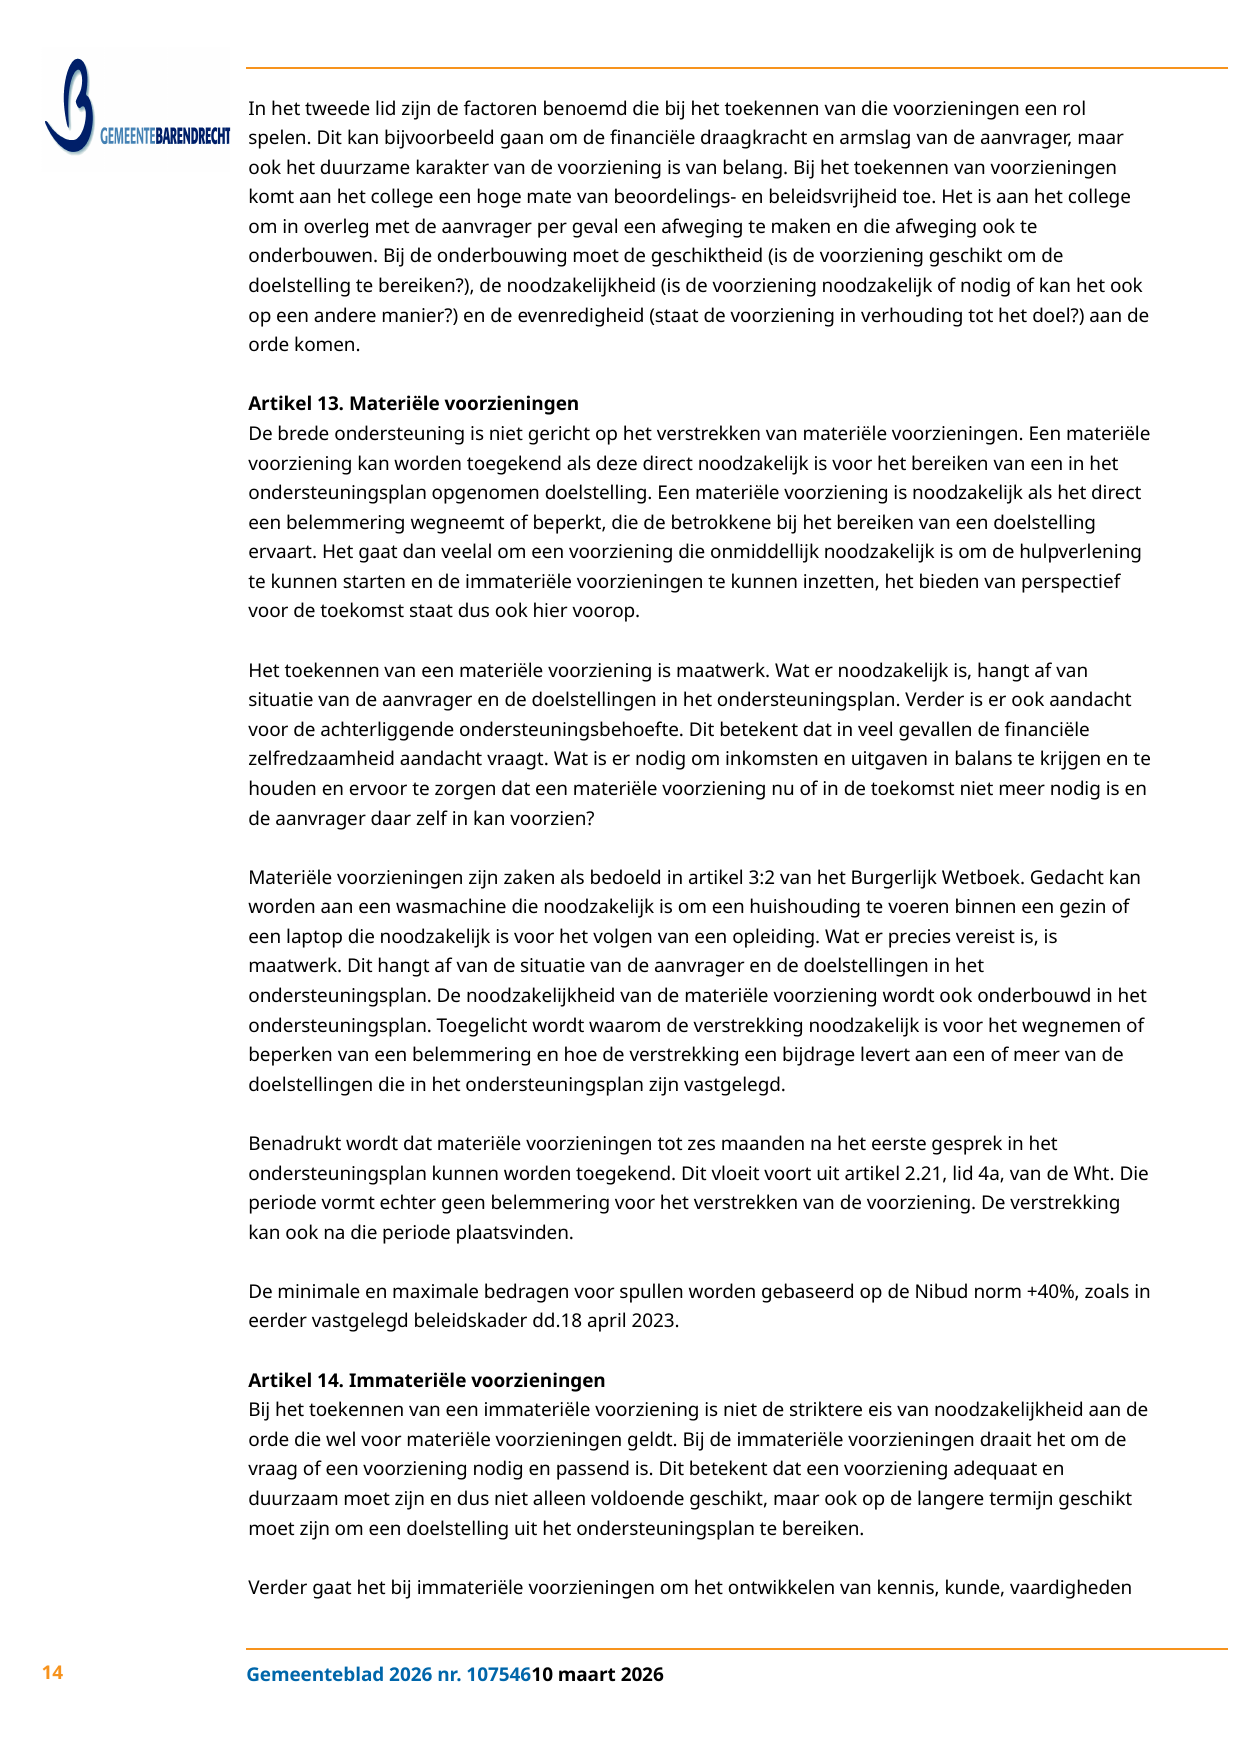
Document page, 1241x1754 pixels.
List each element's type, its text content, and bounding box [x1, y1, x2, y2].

text Artikel 13. Materiële voorzieningen [248, 391, 1152, 416]
text Verder gaat het bij immateriële voorzieningen om het ontwikkelen van kennis, kunde, vaardigheden [248, 1574, 1152, 1600]
text Materiële voorzieningen zijn zaken als bedoeld in artikel 3:2 van het Burgerlijk Wetboek. Gedacht kan worden aan een wasmachine die noodzakelijk is om een huishouding te voeren binnen een gezin of een laptop die noodzakelijk is voor het volgen van een opleiding. Wat er precies vereist is, is maatwerk. Dit hangt af van de situatie van de aanvrager en de doelstellingen in het ondersteuningsplan. De noodzakelijkheid van de materiële voorziening wordt ook onderbouwd in het ondersteuningsplan. Toegelicht wordt waarom de verstrekking noodzakelijk is voor het wegnemen of beperken van een belemmering en hoe de verstrekking een bijdrage levert aan een of meer van de doelstellingen die in het ondersteuningsplan zijn vastgelegd. [248, 864, 1152, 1097]
text Benadrukt wordt dat materiële voorzieningen tot zes maanden na het eerste gesprek in het ondersteuningsplan kunnen worden toegekend. Dit vloeit voort uit artikel 2.21, lid 4a, van de Wht. Die periode vormt echter geen belemmering voor het verstrekken van de voorziening. De verstrekking kan ook na die periode plaatsvinden. [248, 1130, 1152, 1245]
text Het toekennen van een materiële voorziening is maatwerk. Wat er noodzakelijk is, hangt af van situatie van de aanvrager en de doelstellingen in het ondersteuningsplan. Verder is er ook aandacht voor de achterliggende ondersteuningsbehoefte. Dit betekent dat in veel gevallen de financiële zelfredzaamheid aandacht vraagt. Wat is er nodig om inkomsten en uitgaven in balans te krijgen en te houden en ervoor te zorgen dat een materiële voorziening nu of in de toekomst niet meer nodig is en de aanvrager daar zelf in kan voorzien? [248, 657, 1152, 831]
text Artikel 14. Immateriële voorzieningen [248, 1367, 1152, 1393]
picture [41, 47, 231, 172]
text De brede ondersteuning is niet gericht op het verstrekken van materiële voorzieningen. Een materiële voorziening kan worden toegekend als deze direct noodzakelijk is voor het bereiken van een in het ondersteuningsplan opgenomen doelstelling. Een materiële voorziening is noodzakelijk als het direct een belemmering wegneemt of beperkt, die de betrokkene bij het bereiken van een doelstelling ervaart. Het gaat dan veelal om een voorziening die onmiddellijk noodzakelijk is om de hulpverlening te kunnen starten en de immateriële voorzieningen te kunnen inzetten, het bieden van perspectief voor de toekomst staat dus ook hier voorop. [248, 420, 1152, 623]
text De minimale en maximale bedragen voor spullen worden gebaseerd op de Nibud norm +40%, zoals in eerder vastgelegd beleidskader dd.18 april 2023. [248, 1278, 1152, 1333]
text In het tweede lid zijn de factoren benoemd die bij het toekennen van die voorzieningen een rol spelen. Dit kan bijvoorbeeld gaan om de financiële draagkracht en armslag van de aanvrager, maar ook het duurzame karakter van de voorziening is van belang. Bij het toekennen van voorzieningen komt aan het college een hoge mate van beoordelings- en beleidsvrijheid toe. Het is aan het college om in overleg met de aanvrager per geval een afweging te maken en die afweging ook te onderbouwen. Bij de onderbouwing moet de geschiktheid (is de voorziening geschikt om de doelstelling te bereiken?), de noodzakelijkheid (is de voorziening noodzakelijk of nodig of kan het ook op een andere manier?) en de evenredigheid (staat de voorziening in verhouding tot het doel?) aan de orde komen. [248, 95, 1152, 357]
text Bij het toekennen van een immateriële voorziening is niet de striktere eis van noodzakelijkheid aan de orde die wel voor materiële voorzieningen geldt. Bij de immateriële voorzieningen draait het om de vraag of een voorziening nodig en passend is. Dit betekent dat een voorziening adequaat en duurzaam moet zijn en dus niet alleen voldoende geschikt, maar ook op de langere termijn geschikt moet zijn om een doelstelling uit het ondersteuningsplan te bereiken. [248, 1396, 1152, 1541]
